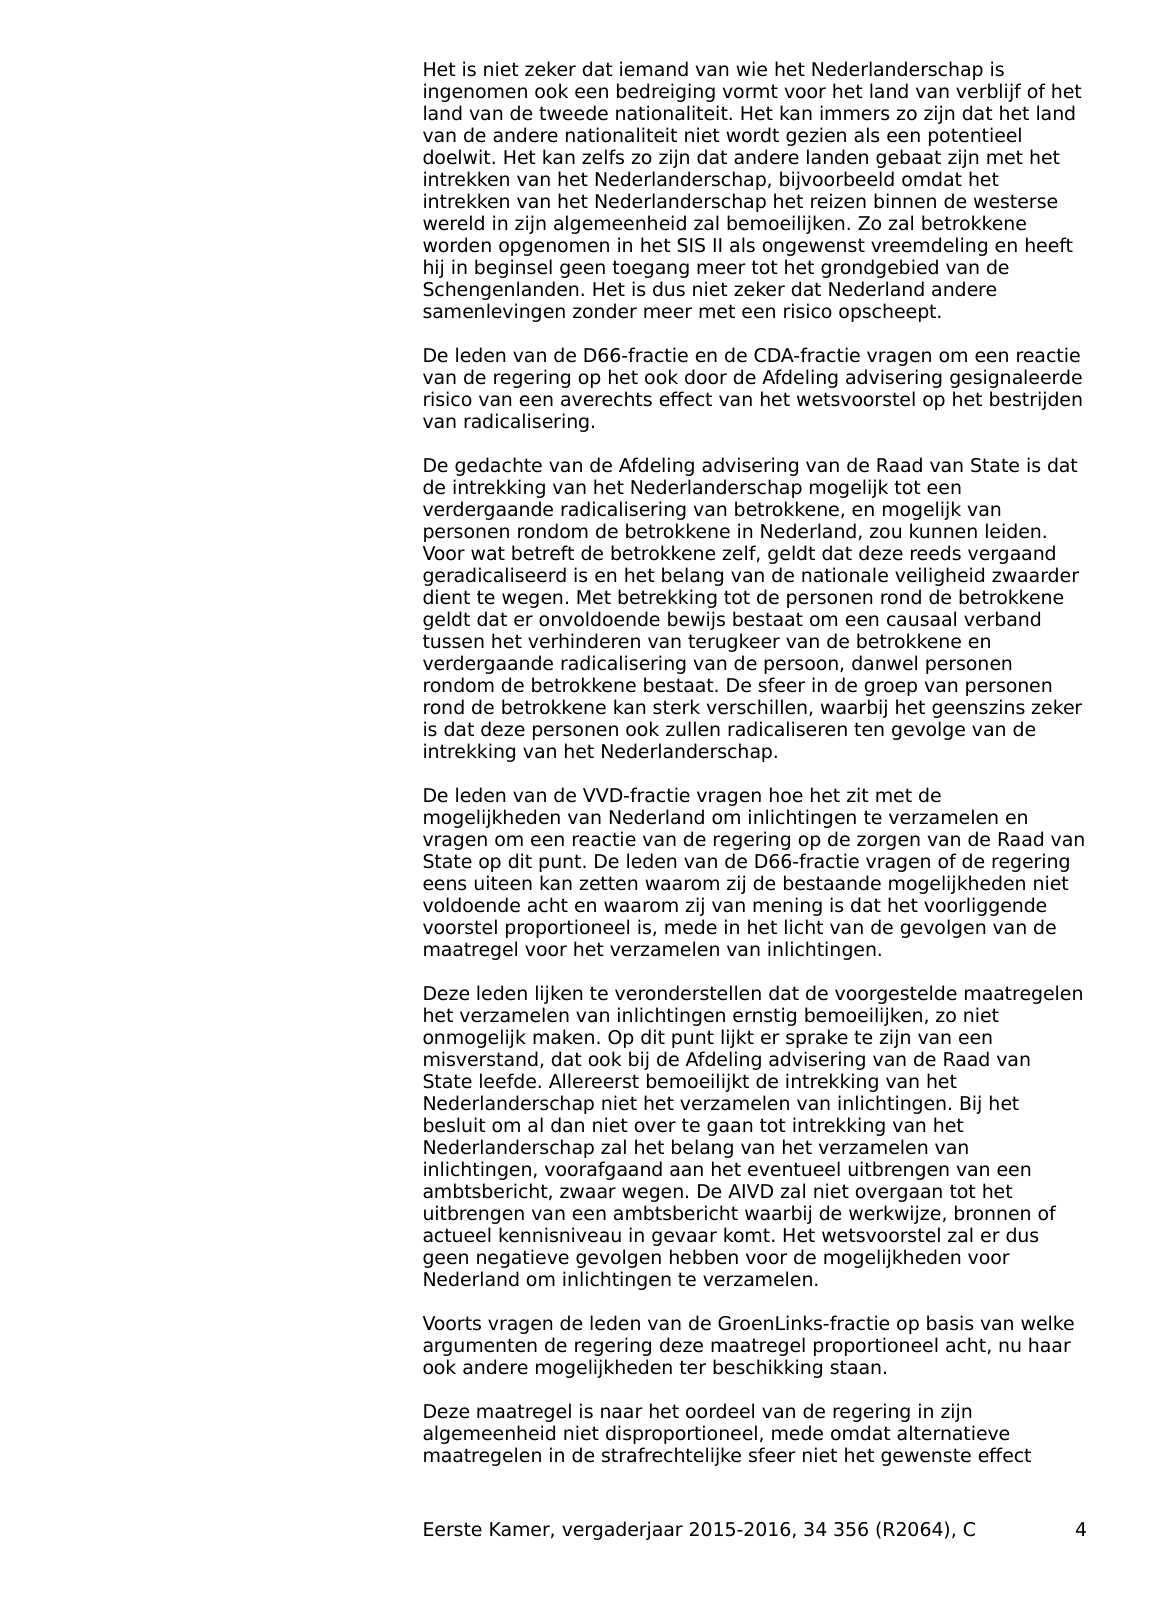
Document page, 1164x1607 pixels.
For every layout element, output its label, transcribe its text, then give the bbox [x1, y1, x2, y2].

text De leden van de VVD-fractie vragen hoe het zit met de mogelijkheden van Nederland om inlichtingen te verzamelen en vragen om een reactie van de regering op de zorgen van de Raad van State op dit punt. De leden van de D66-fractie vragen of de regering eens uiteen kan zetten waarom zij de bestaande mogelijkheden niet voldoende acht en waarom zij van mening is dat het voorliggende voorstel proportioneel is, mede in het licht van de gevolgen van de maatregel voor het verzamelen van inlichtingen. [422, 785, 1087, 961]
text Deze leden lijken te veronderstellen dat de voorgestelde maatregelen het verzamelen van inlichtingen ernstig bemoeilijken, zo niet onmogelijk maken. Op dit punt lijkt er sprake te zijn van een misverstand, dat ook bij de Afdeling advisering van de Raad van State leefde. Allereerst bemoeilijkt de intrekking van het Nederlanderschap niet het verzamelen van inlichtingen. Bij het besluit om al dan niet over te gaan tot intrekking van het Nederlanderschap zal het belang van het verzamelen van inlichtingen, voorafgaand aan het eventueel uitbrengen van een ambtsbericht, zwaar wegen. De AIVD zal niet overgaan tot het uitbrengen van een ambtsbericht waarbij de werkwijze, bronnen of actueel kennisniveau in gevaar komt. Het wetsvoorstel zal er dus geen negatieve gevolgen hebben voor de mogelijkheden voor Nederland om inlichtingen te verzamelen. [422, 983, 1087, 1291]
text Het is niet zeker dat iemand van wie het Nederlanderschap is ingenomen ook een bedreiging vormt voor het land van verblijf of het land van de tweede nationaliteit. Het kan immers zo zijn dat het land van de andere nationaliteit niet wordt gezien als een potentieel doelwit. Het kan zelfs zo zijn dat andere landen gebaat zijn met het intrekken van het Nederlanderschap, bijvoorbeeld omdat het intrekken van het Nederlanderschap het reizen binnen de westerse wereld in zijn algemeenheid zal bemoeilijken. Zo zal betrokkene worden opgenomen in het SIS II als ongewenst vreemdeling en heeft hij in beginsel geen toegang meer tot het grondgebied van de Schengenlanden. Het is dus niet zeker dat Nederland andere samenlevingen zonder meer met een risico opscheept. [422, 59, 1087, 323]
text Deze maatregel is naar het oordeel van de regering in zijn algemeenheid niet disproportioneel, mede omdat alternatieve maatregelen in de strafrechtelijke sfeer niet het gewenste effect [422, 1401, 1087, 1467]
text De gedachte van de Afdeling advisering van de Raad van State is dat de intrekking van het Nederlanderschap mogelijk tot een verdergaande radicalisering van betrokkene, en mogelijk van personen rondom de betrokkene in Nederland, zou kunnen leiden. Voor wat betreft de betrokkene zelf, geldt dat deze reeds vergaand geradicaliseerd is en het belang van de nationale veiligheid zwaarder dient te wegen. Met betrekking tot de personen rond de betrokkene geldt dat er onvoldoende bewijs bestaat om een causaal verband tussen het verhinderen van terugkeer van de betrokkene en verdergaande radicalisering van de persoon, danwel personen rondom de betrokkene bestaat. De sfeer in de groep van personen rond de betrokkene kan sterk verschillen, waarbij het geenszins zeker is dat deze personen ook zullen radicaliseren ten gevolge van de intrekking van het Nederlanderschap. [422, 455, 1087, 763]
text De leden van de D66-fractie en de CDA-fractie vragen om een reactie van de regering op het ook door de Afdeling advisering gesignaleerde risico van een averechts effect van het wetsvoorstel op het bestrijden van radicalisering. [422, 345, 1087, 433]
text Voorts vragen de leden van de GroenLinks-fractie op basis van welke argumenten de regering deze maatregel proportioneel acht, nu haar ook andere mogelijkheden ter beschikking staan. [422, 1313, 1087, 1379]
